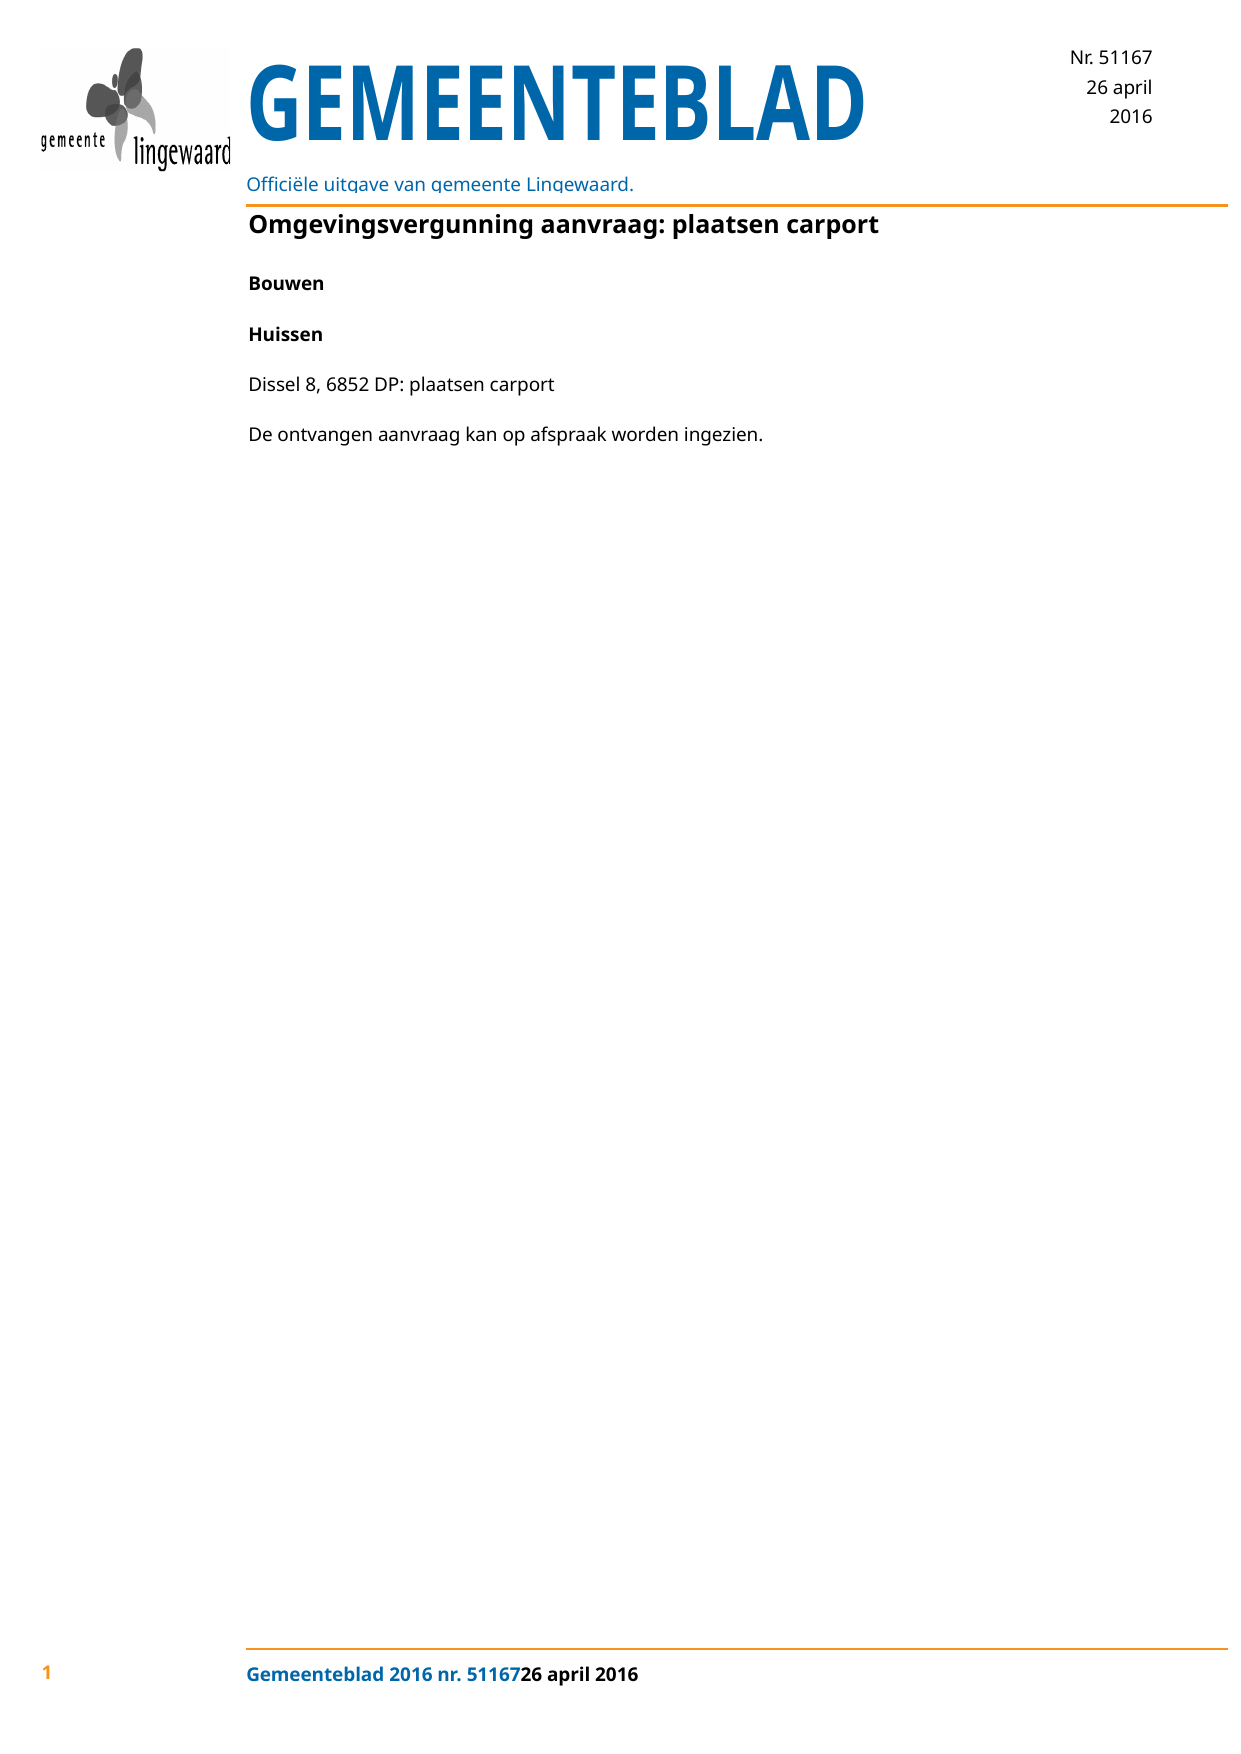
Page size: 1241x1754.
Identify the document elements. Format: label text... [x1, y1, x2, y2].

picture [41, 47, 231, 172]
text Bouwen [248, 270, 1152, 296]
text De ontvangen aanvraag kan op afspraak worden ingezien. [248, 422, 1152, 447]
text Huissen [248, 321, 1152, 346]
text Dissel 8, 6852 DP: plaatsen carport [248, 371, 1152, 397]
text Omgevingsvergunning aanvraag: plaatsen carport [248, 207, 1152, 241]
